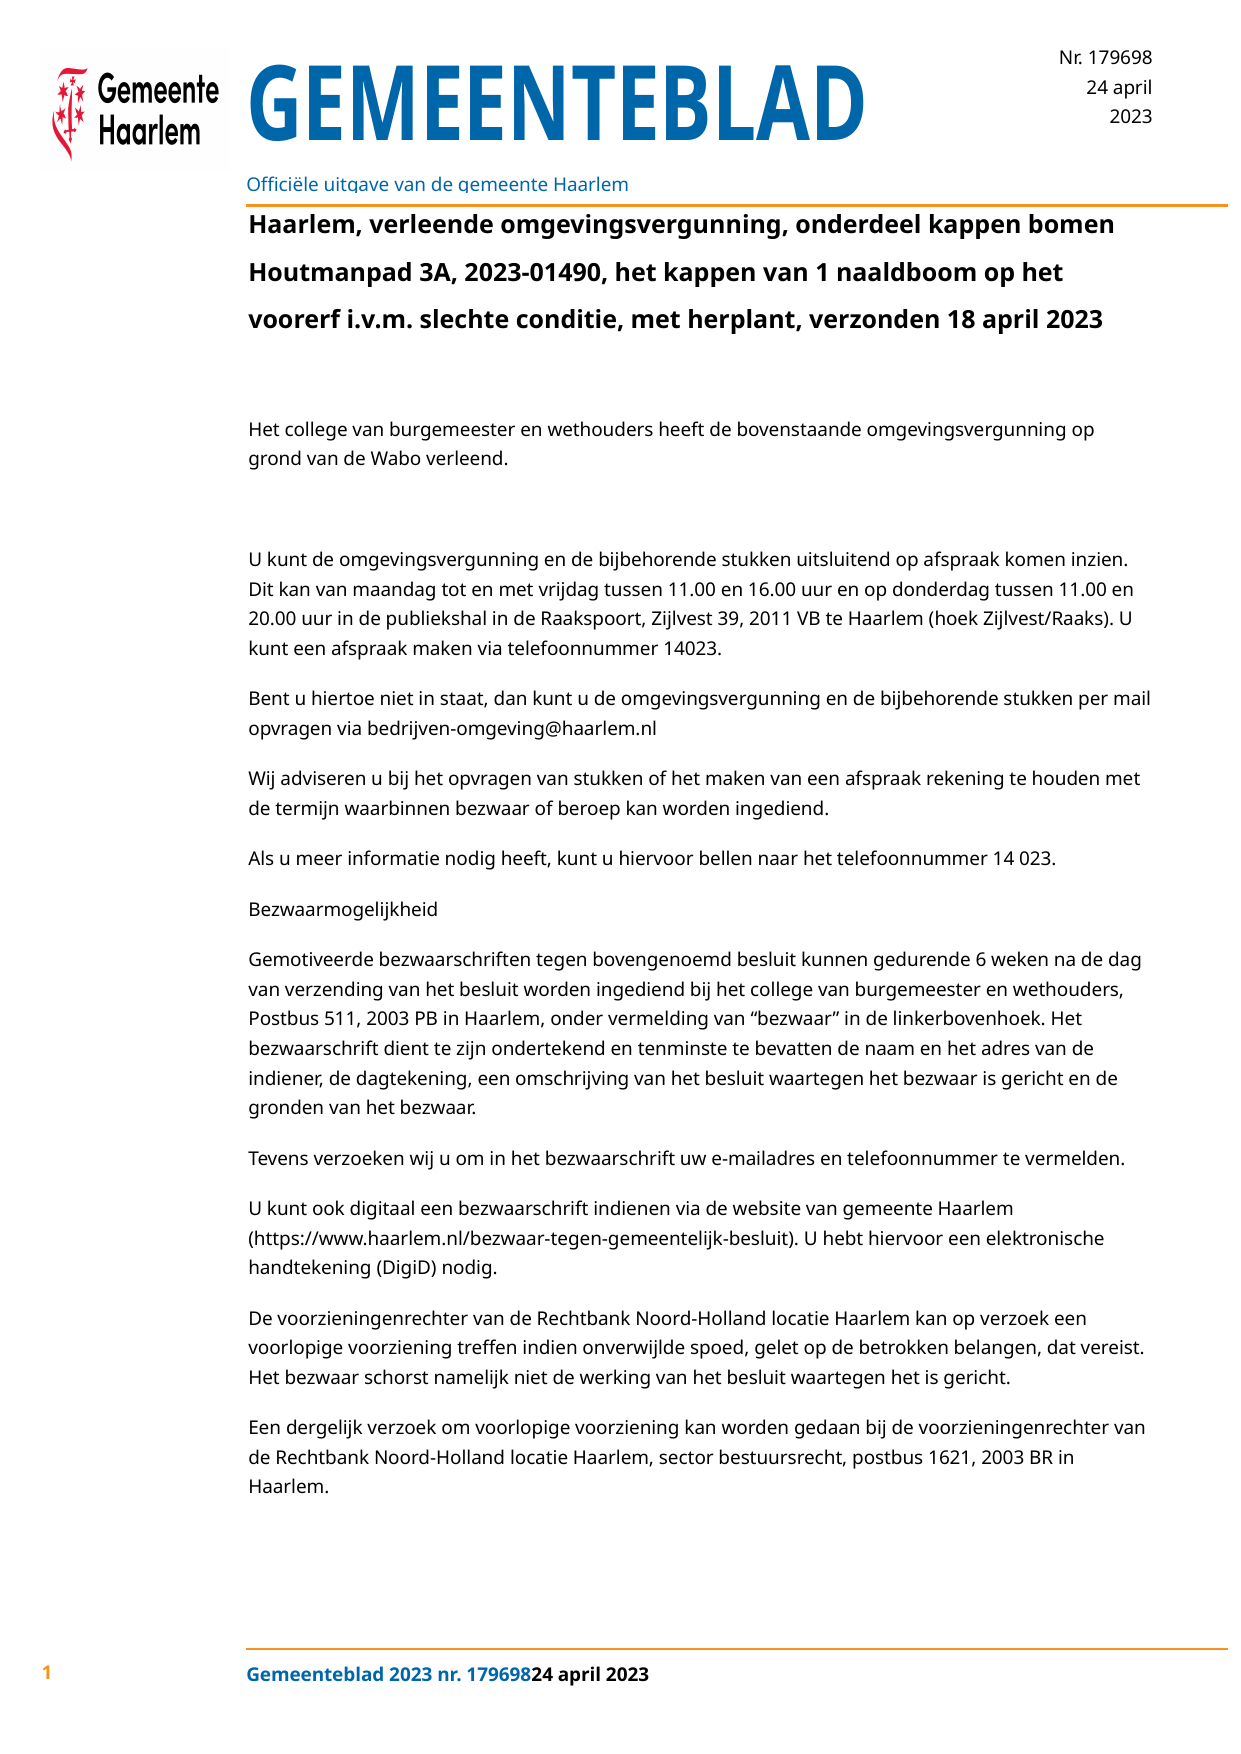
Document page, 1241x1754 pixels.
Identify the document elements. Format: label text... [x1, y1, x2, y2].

text De voorzieningenrechter van de Rechtbank Noord-Holland locatie Haarlem kan op verzoek een voorlopige voorziening treffen indien onverwijlde spoed, gelet op de betrokken belangen, dat vereist. Het bezwaar schorst namelijk niet de werking van het besluit waartegen het is gericht. [248, 1305, 1152, 1389]
text Wij adviseren u bij het opvragen van stukken of het maken van een afspraak rekening te houden met de termijn waarbinnen bezwaar of beroep kan worden ingediend. [248, 766, 1152, 821]
text Bezwaarmogelijkheid [248, 896, 1152, 922]
picture [41, 47, 231, 172]
text U kunt de omgevingsvergunning en de bijbehorende stukken uitsluitend op afspraak komen inzien. Dit kan van maandag tot en met vrijdag tussen 11.00 en 16.00 uur en op donderdag tussen 11.00 en 20.00 uur in de publiekshal in de Raakspoort, Zijlvest 39, 2011 VB te Haarlem (hoek Zijlvest/Raaks). U kunt een afspraak maken via telefoonnummer 14023. [248, 546, 1152, 661]
text Het college van burgemeester en wethouders heeft de bovenstaande omgevingsvergunning op grond van de Wabo verleend. [248, 416, 1152, 471]
text Haarlem, verleende omgevingsvergunning, onderdeel kappen bomen Houtmanpad 3A, 2023-01490, het kappen van 1 naaldboom op het voorerf i.v.m. slechte conditie, met herplant, verzonden 18 april 2023 [248, 207, 1152, 336]
text U kunt ook digitaal een bezwaarschrift indienen via de website van gemeente Haarlem (https://www.haarlem.nl/bezwaar-tegen-gemeentelijk-besluit). U hebt hiervoor een elektronische handtekening (DigiD) nodig. [248, 1195, 1152, 1280]
text Tevens verzoeken wij u om in het bezwaarschrift uw e-mailadres en telefoonnummer te vermelden. [248, 1145, 1152, 1170]
text Gemotiveerde bezwaarschriften tegen bovengenoemd besluit kunnen gedurende 6 weken na de dag van verzending van het besluit worden ingediend bij het college van burgemeester en wethouders, Postbus 511, 2003 PB in Haarlem, onder vermelding van “bezwaar” in de linkerbovenhoek. Het bezwaarschrift dient te zijn ondertekend en tenminste te bevatten de naam en het adres van de indiener, de dagtekening, een omschrijving van het besluit waartegen het bezwaar is gericht en de gronden van het bezwaar. [248, 946, 1152, 1120]
text Bent u hiertoe niet in staat, dan kunt u de omgevingsvergunning en de bijbehorende stukken per mail opvragen via bedrijven-omgeving@haarlem.nl [248, 686, 1152, 741]
text Een dergelijk verzoek om voorlopige voorziening kan worden gedaan bij de voorzieningenrechter van de Rechtbank Noord-Holland locatie Haarlem, sector bestuursrecht, postbus 1621, 2003 BR in Haarlem. [248, 1414, 1152, 1499]
text Als u meer informatie nodig heeft, kunt u hiervoor bellen naar het telefoonnummer 14 023. [248, 846, 1152, 871]
